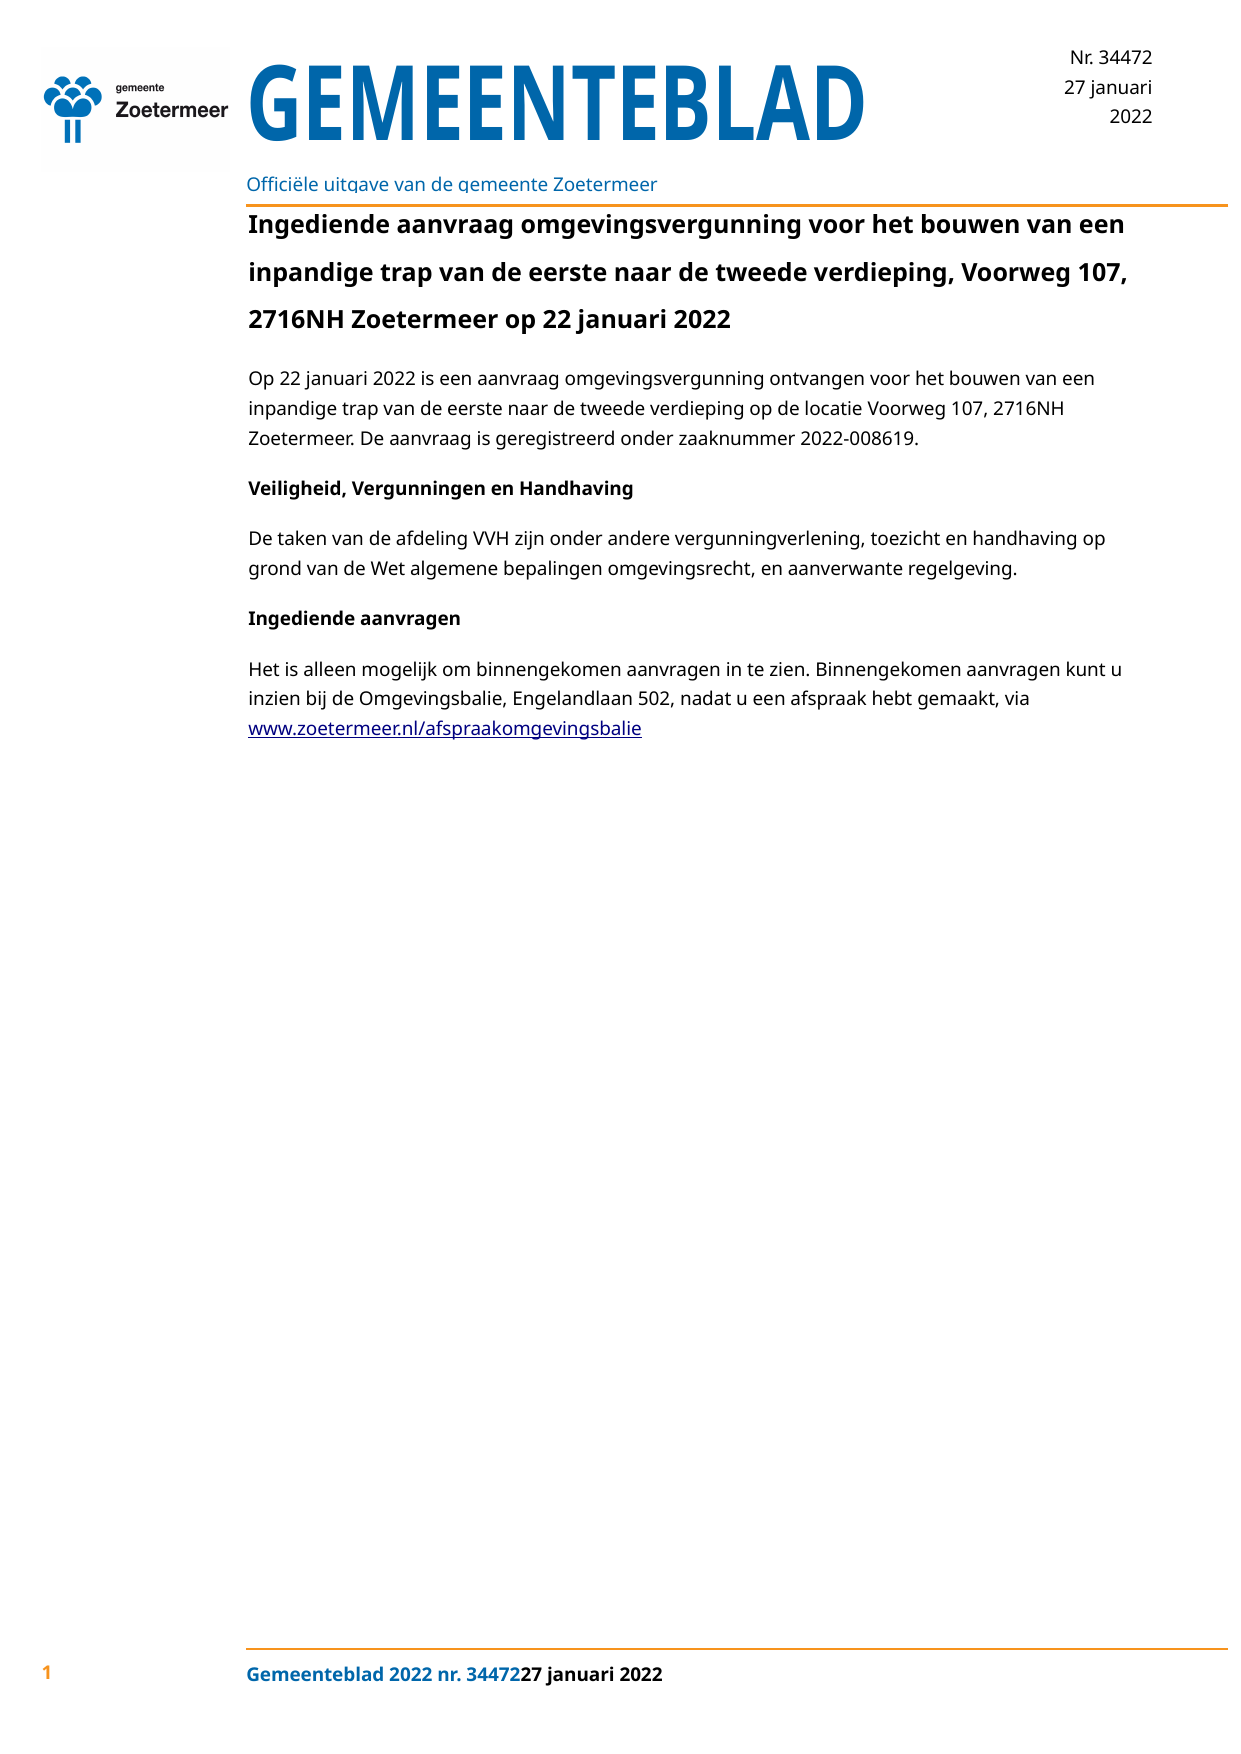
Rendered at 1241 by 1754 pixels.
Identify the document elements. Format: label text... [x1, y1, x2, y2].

text Op 22 januari 2022 is een aanvraag omgevingsvergunning ontvangen voor het bouwen van een inpandige trap van de eerste naar de tweede verdieping op de locatie Voorweg 107, 2716NH Zoetermeer. De aanvraag is geregistreerd onder zaaknummer 2022-008619. [248, 366, 1152, 450]
text Het is alleen mogelijk om binnengekomen aanvragen in te zien. Binnengekomen aanvragen kunt u inzien bij de Omgevingsbalie, Engelandlaan 502, nadat u een afspraak hebt gemaakt, via www.zoetermeer.nl/afspraakomgevingsbalie [248, 656, 1152, 741]
text Veiligheid, Vergunningen en Handhaving [248, 475, 1152, 501]
text Ingediende aanvraag omgevingsvergunning voor het bouwen van een inpandige trap van de eerste naar de tweede verdieping, Voorweg 107, 2716NH Zoetermeer op 22 januari 2022 [248, 207, 1152, 336]
text Ingediende aanvragen [248, 606, 1152, 631]
picture [41, 47, 231, 172]
text De taken van de afdeling VVH zijn onder andere vergunningverlening, toezicht en handhaving op grond van de Wet algemene bepalingen omgevingsrecht, en aanverwante regelgeving. [248, 526, 1152, 581]
